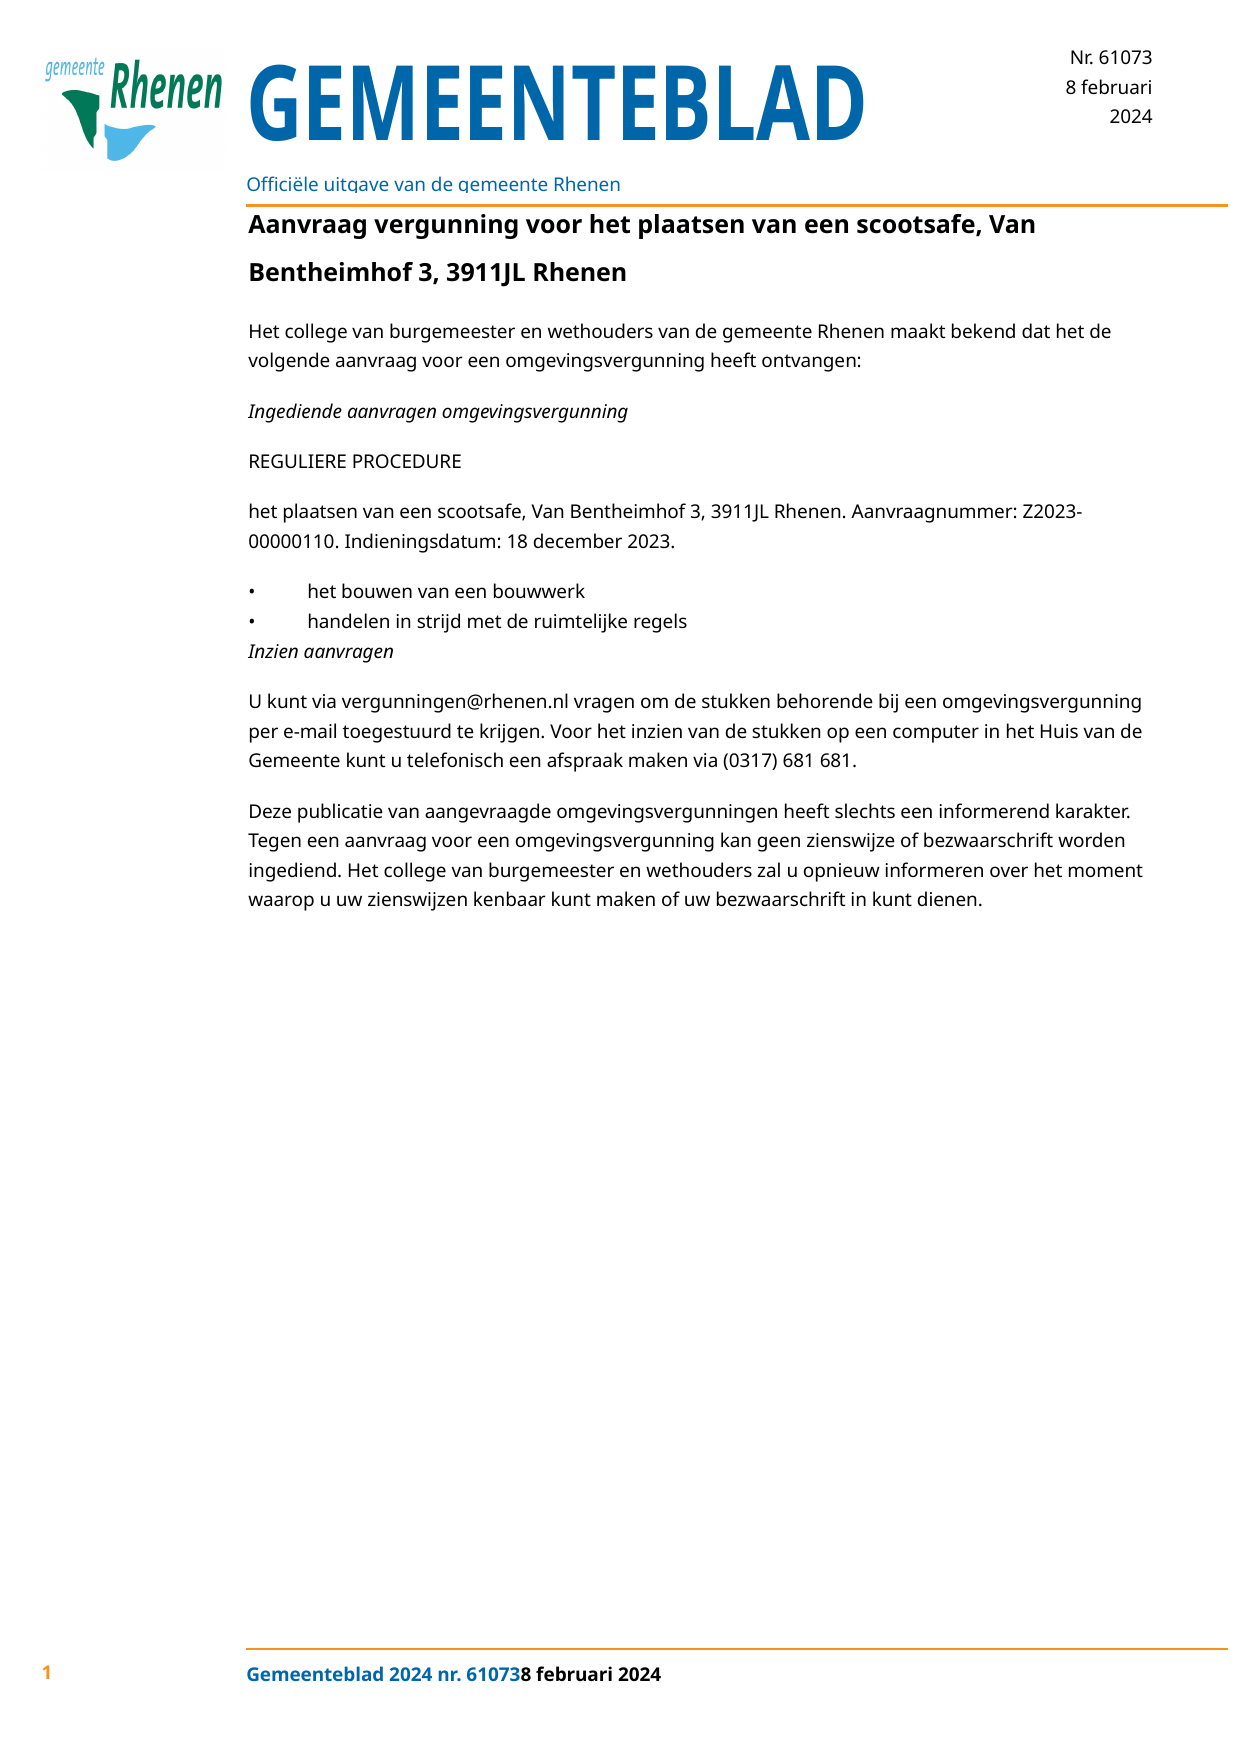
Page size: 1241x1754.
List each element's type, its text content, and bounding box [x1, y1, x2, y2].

text Deze publicatie van aangevraagde omgevingsvergunningen heeft slechts een informerend karakter. Tegen een aanvraag voor een omgevingsvergunning kan geen zienswijze of bezwaarschrift worden ingediend. Het college van burgemeester en wethouders zal u opnieuw informeren over het moment waarop u uw zienswijzen kenbaar kunt maken of uw bezwaarschrift in kunt dienen. [248, 798, 1152, 912]
text Inzien aanvragen [248, 638, 1152, 664]
list handelen in strijd met de ruimtelijke regels [248, 608, 1152, 634]
text Het college van burgemeester en wethouders van de gemeente Rhenen maakt bekend dat het de volgende aanvraag voor een omgevingsvergunning heeft ontvangen: [248, 318, 1152, 373]
text Ingediende aanvragen omgevingsvergunning [248, 398, 1152, 424]
picture [41, 47, 231, 172]
list het bouwen van een bouwwerk [248, 579, 1152, 604]
text REGULIERE PROCEDURE [248, 448, 1152, 474]
text Aanvraag vergunning voor het plaatsen van een scootsafe, Van Bentheimhof 3, 3911JL Rhenen [248, 207, 1152, 288]
text U kunt via vergunningen@rhenen.nl vragen om de stukken behorende bij een omgevingsvergunning per e-mail toegestuurd te krijgen. Voor het inzien van de stukken op een computer in het Huis van de Gemeente kunt u telefonisch een afspraak maken via (0317) 681 681. [248, 688, 1152, 773]
text het plaatsen van een scootsafe, Van Bentheimhof 3, 3911JL Rhenen. Aanvraagnummer: Z2023-00000110. Indieningsdatum: 18 december 2023. [248, 499, 1152, 554]
